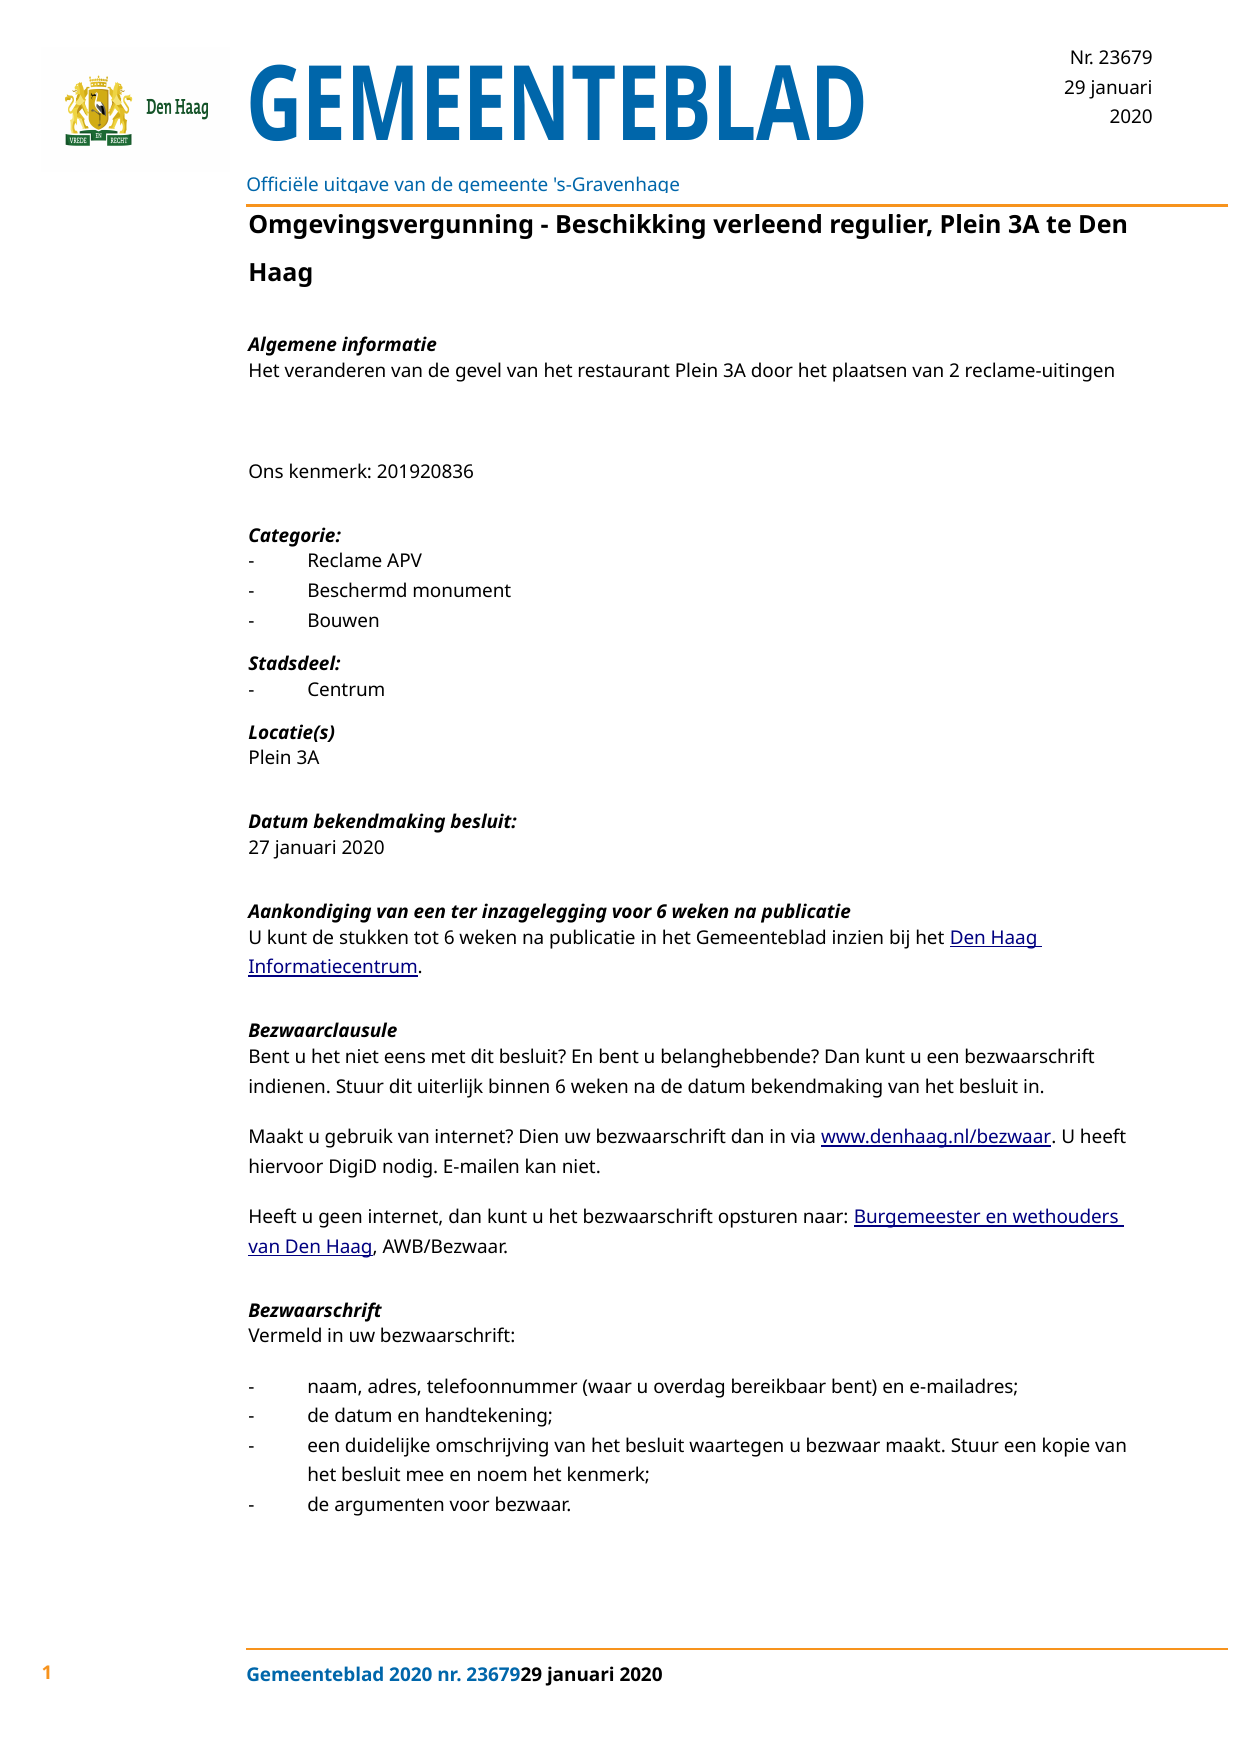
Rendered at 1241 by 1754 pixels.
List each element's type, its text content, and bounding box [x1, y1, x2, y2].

text Vermeld in uw bezwaarschrift: [248, 1322, 1152, 1348]
text Categorie: [248, 522, 1152, 548]
list Beschermd monument [248, 577, 1152, 603]
text Bezwaarschrift [248, 1297, 1152, 1322]
list de argumenten voor bezwaar. [248, 1491, 1152, 1517]
text Ons kenmerk: 201920836 [248, 458, 1152, 484]
text Plein 3A [248, 744, 1152, 770]
text Stadsdeel: [248, 650, 1152, 676]
text Het veranderen van de gevel van het restaurant Plein 3A door het plaatsen van 2 reclame-uitingen [248, 357, 1152, 383]
list de datum en handtekening; [248, 1402, 1152, 1428]
list naam, adres, telefoonnummer (waar u overdag bereikbaar bent) en e-mailadres; [248, 1373, 1152, 1399]
list Reclame APV [248, 548, 1152, 573]
text Locatie(s) [248, 719, 1152, 744]
text Maakt u gebruik van internet? Dien uw bezwaarschrift dan in via www.denhaag.nl/bezwaar. U heeft hiervoor DigiD nodig. E-mailen kan niet. [248, 1123, 1152, 1178]
text Algemene informatie [248, 331, 1152, 357]
text Heeft u geen internet, dan kunt u het bezwaarschrift opsturen naar: Burgemeester en wethouders van Den Haag, AWB/Bezwaar. [248, 1203, 1152, 1258]
list een duidelijke omschrijving van het besluit waartegen u bezwaar maakt. Stuur een kopie van het besluit mee en noem het kenmerk; [248, 1432, 1152, 1487]
text Bent u het niet eens met dit besluit? En bent u belanghebbende? Dan kunt u een bezwaarschrift indienen. Stuur dit uiterlijk binnen 6 weken na de datum bekendmaking van het besluit in. [248, 1043, 1152, 1098]
list Centrum [248, 676, 1152, 701]
picture [41, 47, 231, 172]
text Bezwaarclausule [248, 1017, 1152, 1043]
text Aankondiging van een ter inzagelegging voor 6 weken na publicatie [248, 898, 1152, 924]
list Bouwen [248, 607, 1152, 633]
text 27 januari 2020 [248, 834, 1152, 860]
text Datum bekendmaking besluit: [248, 808, 1152, 834]
text U kunt de stukken tot 6 weken na publicatie in het Gemeenteblad inzien bij het Den Haag Informatiecentrum. [248, 924, 1152, 979]
text Omgevingsvergunning - Beschikking verleend regulier, Plein 3A te Den Haag [248, 207, 1152, 288]
